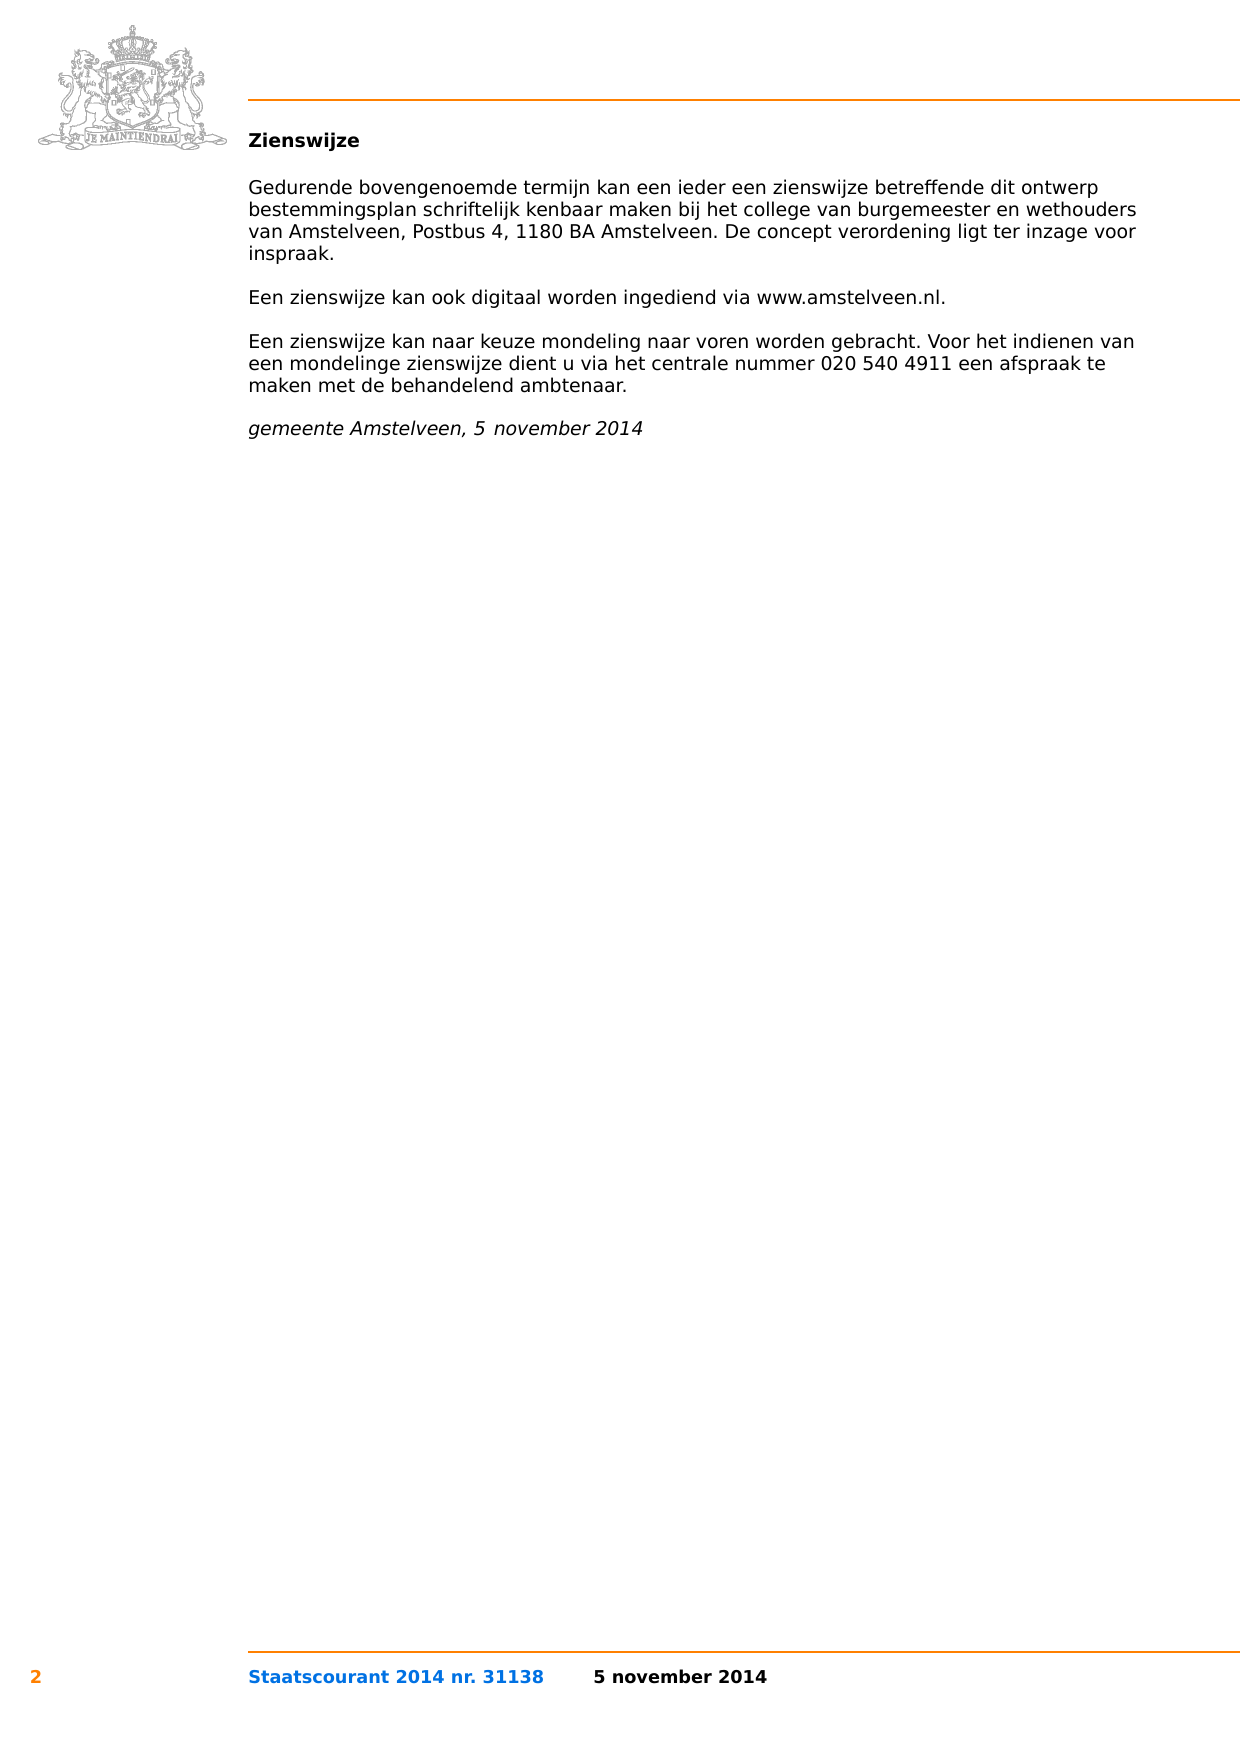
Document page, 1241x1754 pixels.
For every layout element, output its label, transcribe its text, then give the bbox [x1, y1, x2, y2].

picture [38, 25, 227, 150]
text gemeente Amstelveen, 5 november 2014 [248, 418, 1163, 440]
text Een zienswijze kan naar keuze mondeling naar voren worden gebracht. Voor het indienen van een mondelinge zienswijze dient u via het centrale nummer 020 540 4911 een afspraak te maken met de behandelend ambtenaar. [248, 331, 1163, 396]
subtitle Zienswijze [248, 130, 1163, 152]
text Een zienswijze kan ook digitaal worden ingediend via www.amstelveen.nl. [248, 287, 1163, 309]
text Gedurende bovengenoemde termijn kan een ieder een zienswijze betreffende dit ontwerp bestemmingsplan schriftelijk kenbaar maken bij het college van burgemeester en wethouders van Amstelveen, Postbus 4, 1180 BA Amstelveen. De concept verordening ligt ter inzage voor inspraak. [248, 177, 1163, 265]
